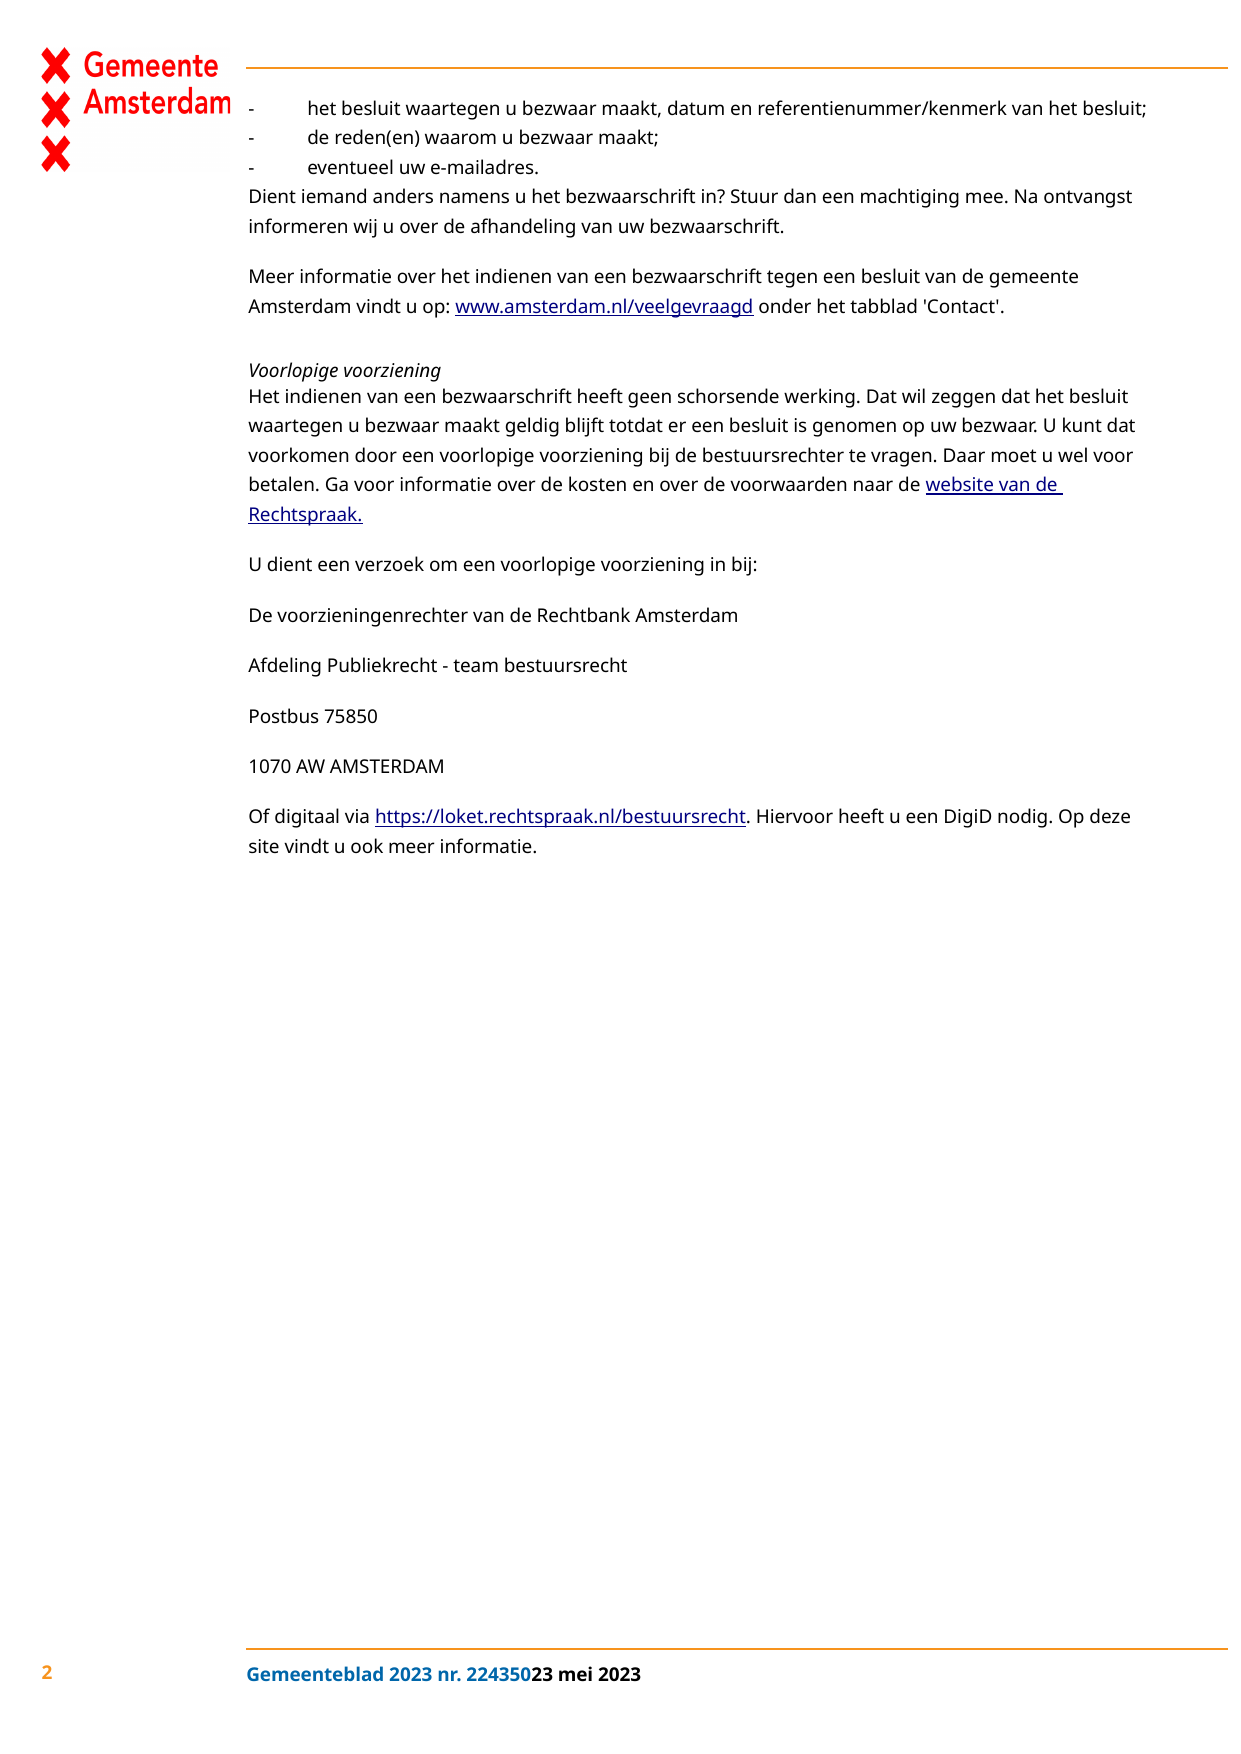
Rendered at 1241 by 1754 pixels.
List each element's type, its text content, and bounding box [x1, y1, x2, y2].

text Postbus 75850 [248, 703, 1152, 728]
list het besluit waartegen u bezwaar maakt, datum en referentienummer/kenmerk van het besluit; [248, 95, 1152, 121]
text Of digitaal via https://loket.rechtspraak.nl/bestuursrecht. Hiervoor heeft u een DigiD nodig. Op deze site vindt u ook meer informatie. [248, 804, 1152, 859]
text Dient iemand anders namens u het bezwaarschrift in? Stuur dan een machtiging mee. Na ontvangst informeren wij u over de afhandeling van uw bezwaarschrift. [248, 183, 1152, 239]
text Het indienen van een bezwaarschrift heeft geen schorsende werking. Dat wil zeggen dat het besluit waartegen u bezwaar maakt geldig blijft totdat er een besluit is genomen op uw bezwaar. U kunt dat voorkomen door een voorlopige voorziening bij de bestuursrechter te vragen. Daar moet u wel voor betalen. Ga voor informatie over de kosten en over de voorwaarden naar de website van de Rechtspraak. [248, 383, 1152, 527]
text Afdeling Publiekrecht - team bestuursrecht [248, 652, 1152, 678]
list de reden(en) waarom u bezwaar maakt; [248, 124, 1152, 150]
text 1070 AW AMSTERDAM [248, 753, 1152, 779]
text Meer informatie over het indienen van een bezwaarschrift tegen een besluit van de gemeente Amsterdam vindt u op: www.amsterdam.nl/veelgevraagd onder het tabblad 'Contact'. [248, 263, 1152, 319]
text U dient een verzoek om een voorlopige voorziening in bij: [248, 552, 1152, 577]
text Voorlopige voorziening [248, 357, 1152, 383]
text De voorzieningenrechter van de Rechtbank Amsterdam [248, 602, 1152, 628]
picture [41, 47, 231, 172]
list eventueel uw e-mailadres. [248, 154, 1152, 180]
